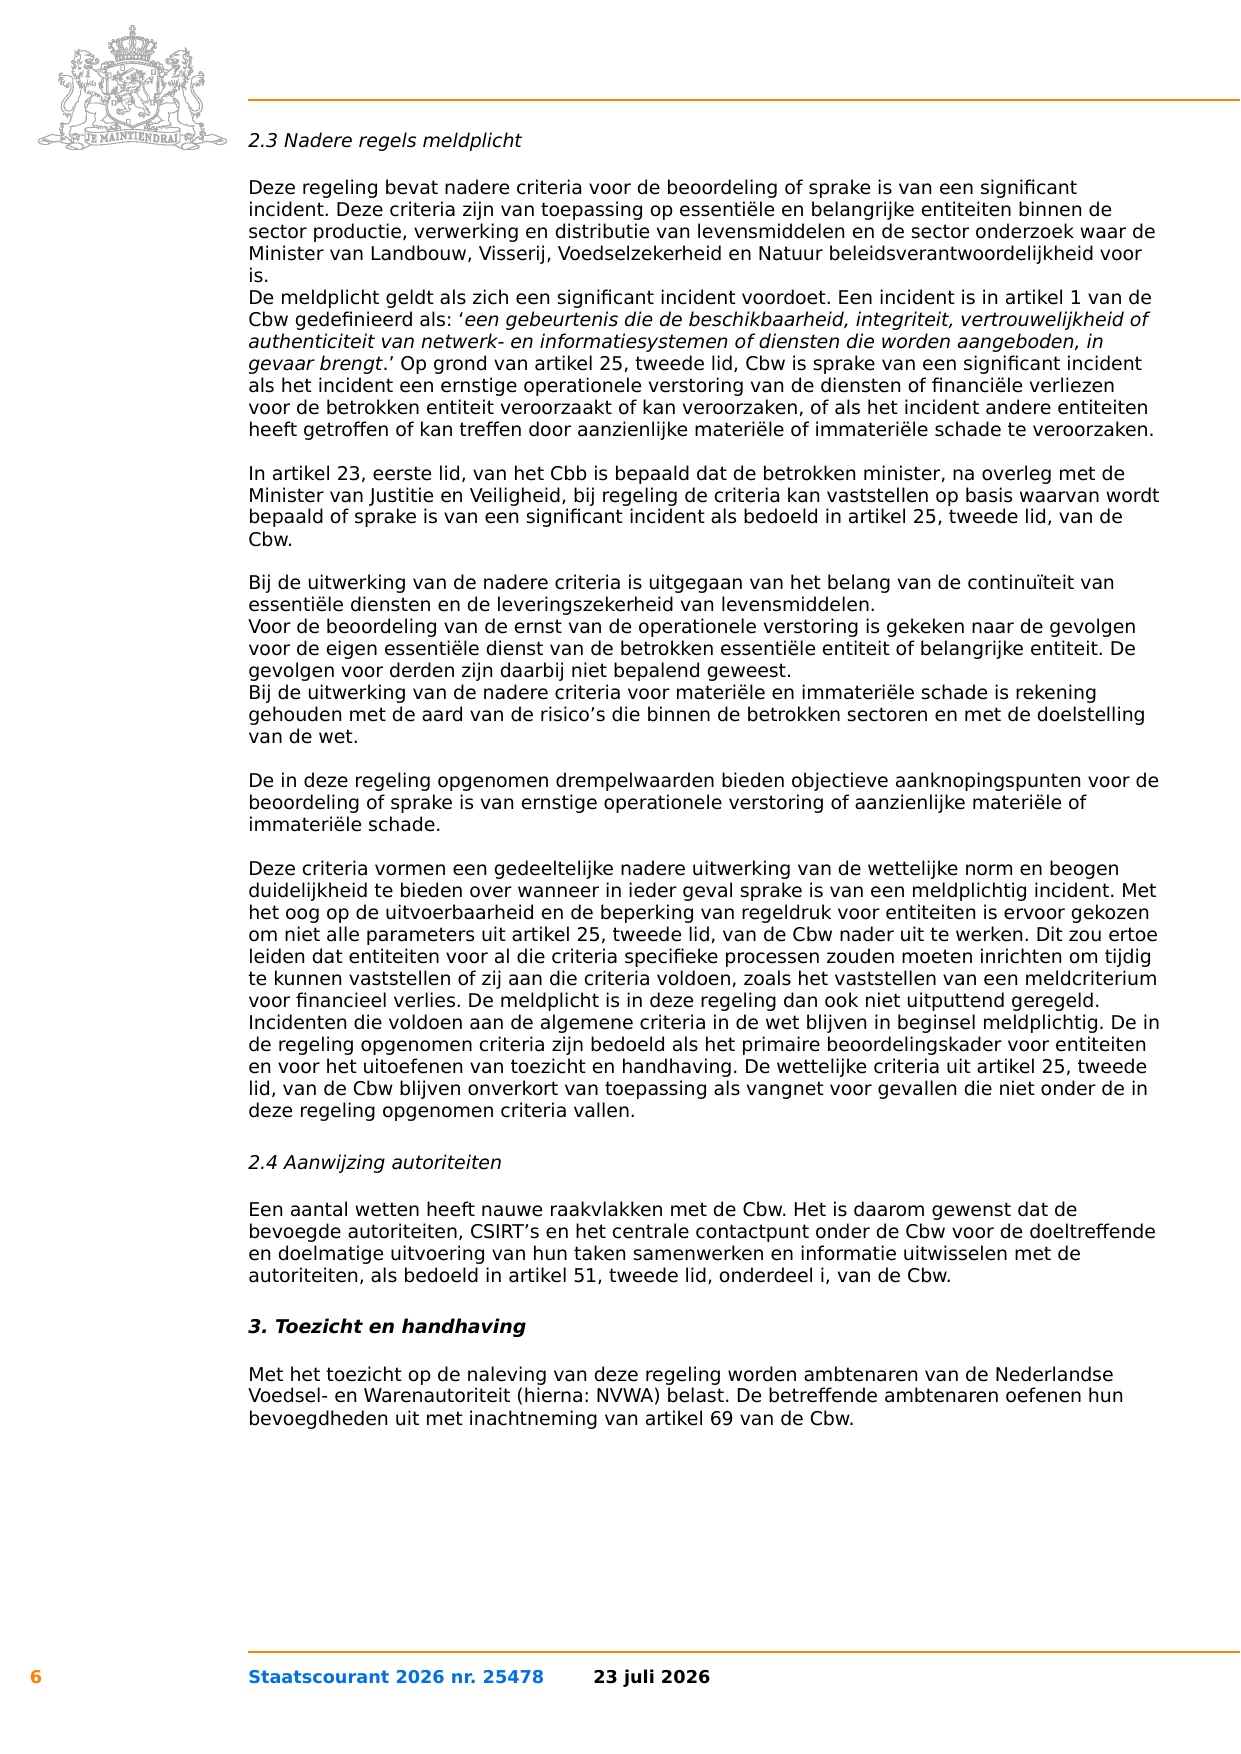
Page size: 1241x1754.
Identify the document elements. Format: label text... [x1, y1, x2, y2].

text In artikel 23, eerste lid, van het Cbb is bepaald dat de betrokken minister, na overleg met de Minister van Justitie en Veiligheid, bij regeling de criteria kan vaststellen op basis waarvan wordt bepaald of sprake is van een significant incident als bedoeld in artikel 25, tweede lid, van de Cbw. [248, 462, 1163, 550]
text Een aantal wetten heeft nauwe raakvlakken met de Cbw. Het is daarom gewenst dat de bevoegde autoriteiten, CSIRT’s en het centrale contactpunt onder de Cbw voor de doeltreffende en doelmatige uitvoering van hun taken samenwerken en informatie uitwisselen met de autoriteiten, als bedoeld in artikel 51, tweede lid, onderdeel i, van de Cbw. [248, 1198, 1163, 1286]
subtitle 2.3 Nadere regels meldplicht [248, 130, 1163, 152]
text De meldplicht geldt als zich een significant incident voordoet. Een incident is in artikel 1 van de Cbw gedefinieerd als: ‘een gebeurtenis die de beschikbaarheid, integriteit, vertrouwelijkheid of authenticiteit van netwerk- en informatiesystemen of diensten die worden aangeboden, in gevaar brengt.’ Op grond van artikel 25, tweede lid, Cbw is sprake van een significant incident als het incident een ernstige operationele verstoring van de diensten of financiële verliezen voor de betrokken entiteit veroorzaakt of kan veroorzaken, of als het incident andere entiteiten heeft getroffen of kan treffen door aanzienlijke materiële of immateriële schade te veroorzaken. [248, 287, 1163, 441]
subtitle 3. Toezicht en handhaving [248, 1316, 1163, 1338]
text De in deze regeling opgenomen drempelwaarden bieden objectieve aanknopingspunten voor de beoordeling of sprake is van ernstige operationele verstoring of aanzienlijke materiële of immateriële schade. [248, 770, 1163, 836]
text Deze criteria vormen een gedeeltelijke nadere uitwerking van de wettelijke norm en beogen duidelijkheid te bieden over wanneer in ieder geval sprake is van een meldplichtig incident. Met het oog op de uitvoerbaarheid en de beperking van regeldruk voor entiteiten is ervoor gekozen om niet alle parameters uit artikel 25, tweede lid, van de Cbw nader uit te werken. Dit zou ertoe leiden dat entiteiten voor al die criteria specifieke processen zouden moeten inrichten om tijdig te kunnen vaststellen of zij aan die criteria voldoen, zoals het vaststellen van een meldcriterium voor financieel verlies. De meldplicht is in deze regeling dan ook niet uitputtend geregeld. Incidenten die voldoen aan de algemene criteria in de wet blijven in beginsel meldplichtig. De in de regeling opgenomen criteria zijn bedoeld als het primaire beoordelingskader voor entiteiten en voor het uitoefenen van toezicht en handhaving. De wettelijke criteria uit artikel 25, tweede lid, van de Cbw blijven onverkort van toepassing als vangnet voor gevallen die niet onder de in deze regeling opgenomen criteria vallen. [248, 858, 1163, 1122]
subtitle 2.4 Aanwijzing autoriteiten [248, 1152, 1163, 1173]
picture [38, 25, 227, 150]
text Voor de beoordeling van de ernst van de operationele verstoring is gekeken naar de gevolgen voor de eigen essentiële dienst van de betrokken essentiële entiteit of belangrijke entiteit. De gevolgen voor derden zijn daarbij niet bepalend geweest. [248, 616, 1163, 682]
text Deze regeling bevat nadere criteria voor de beoordeling of sprake is van een significant incident. Deze criteria zijn van toepassing op essentiële en belangrijke entiteiten binnen de sector productie, verwerking en distributie van levensmiddelen en de sector onderzoek waar de Minister van Landbouw, Visserij, Voedselzekerheid en Natuur beleidsverantwoordelijkheid voor is. [248, 177, 1163, 287]
text Met het toezicht op de naleving van deze regeling worden ambtenaren van de Nederlandse Voedsel- en Warenautoriteit (hierna: NVWA) belast. De betreffende ambtenaren oefenen hun bevoegdheden uit met inachtneming van artikel 69 van de Cbw. [248, 1363, 1163, 1429]
text Bij de uitwerking van de nadere criteria is uitgegaan van het belang van de continuïteit van essentiële diensten en de leveringszekerheid van levensmiddelen. [248, 572, 1163, 616]
text Bij de uitwerking van de nadere criteria voor materiële en immateriële schade is rekening gehouden met de aard van de risico’s die binnen de betrokken sectoren en met de doelstelling van de wet. [248, 682, 1163, 748]
